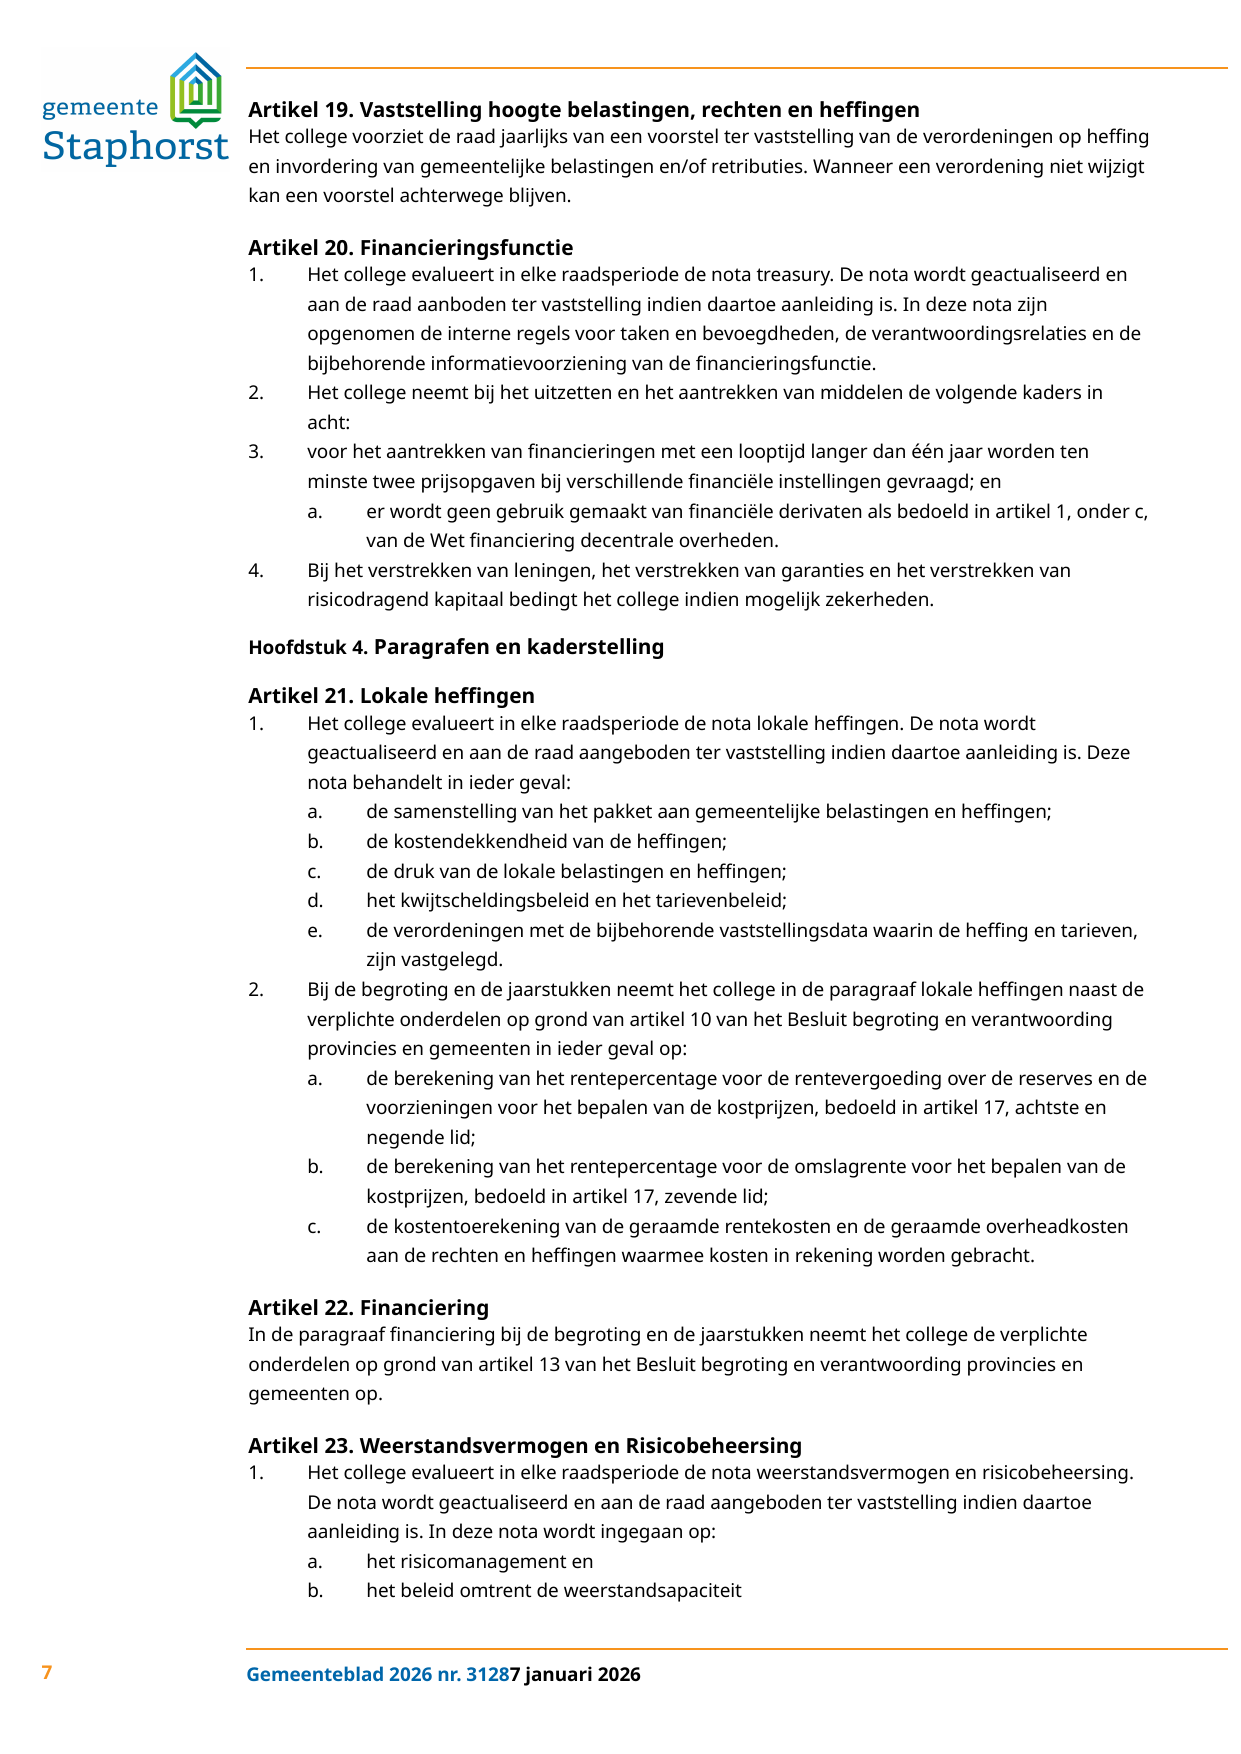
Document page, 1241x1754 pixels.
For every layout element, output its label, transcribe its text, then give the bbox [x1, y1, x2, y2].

list Bij de begroting en de jaarstukken neemt het college in de paragraaf lokale heffingen naast de verplichte onderdelen op grond van artikel 10 van het Besluit begroting en verantwoording provincies en gemeenten in ieder geval op: [248, 976, 1152, 1061]
list de druk van de lokale belastingen en heffingen; [307, 858, 1152, 884]
list het kwijtscheldingsbeleid en het tarievenbeleid; [307, 887, 1152, 913]
list Het college evalueert in elke raadsperiode de nota treasury. De nota wordt geactualiseerd en aan de raad aanboden ter vaststelling indien daartoe aanleiding is. In deze nota zijn opgenomen de interne regels voor taken en bevoegdheden, de verantwoordingsrelaties en de bijbehorende informatievoorziening van de financieringsfunctie. [248, 261, 1152, 376]
list het risicomanagement en [307, 1548, 1152, 1574]
text In de paragraaf financiering bij de begroting en de jaarstukken neemt het college de verplichte onderdelen op grond van artikel 13 van het Besluit begroting en verantwoording provincies en gemeenten op. [248, 1321, 1152, 1406]
list de verordeningen met de bijbehorende vaststellingsdata waarin de heffing en tarieven, zijn vastgelegd. [307, 917, 1152, 972]
list de kostentoerekening van de geraamde rentekosten en de geraamde overheadkosten aan de rechten en heffingen waarmee kosten in rekening worden gebracht. [307, 1213, 1152, 1268]
list Het college neemt bij het uitzetten en het aantrekken van middelen de volgende kaders in acht: [248, 379, 1152, 435]
text Artikel 19. Vaststelling hoogte belastingen, rechten en heffingen [248, 95, 1152, 123]
list de berekening van het rentepercentage voor de omslagrente voor het bepalen van de kostprijzen, bedoeld in artikel 17, zevende lid; [307, 1154, 1152, 1209]
text Hoofdstuk 4. Paragrafen en kaderstelling [248, 632, 1152, 661]
text Artikel 20. Financieringsfunctie [248, 233, 1152, 261]
list Het college evalueert in elke raadsperiode de nota weerstandsvermogen en risicobeheersing. De nota wordt geactualiseerd en aan de raad aangeboden ter vaststelling indien daartoe aanleiding is. In deze nota wordt ingegaan op: [248, 1459, 1152, 1544]
list Het college evalueert in elke raadsperiode de nota lokale heffingen. De nota wordt geactualiseerd en aan de raad aangeboden ter vaststelling indien daartoe aanleiding is. Deze nota behandelt in ieder geval: [248, 710, 1152, 795]
list de samenstelling van het pakket aan gemeentelijke belastingen en heffingen; [307, 799, 1152, 824]
list voor het aantrekken van financieringen met een looptijd langer dan één jaar worden ten minste twee prijsopgaven bij verschillende financiële instellingen gevraagd; en [248, 439, 1152, 494]
text Artikel 21. Lokale heffingen [248, 682, 1152, 710]
picture [41, 47, 231, 172]
list het beleid omtrent de weerstandsapaciteit [307, 1578, 1152, 1603]
text Het college voorziet de raad jaarlijks van een voorstel ter vaststelling van de verordeningen op heffing en invordering van gemeentelijke belastingen en/of retributies. Wanneer een verordening niet wijzigt kan een voorstel achterwege blijven. [248, 123, 1152, 208]
list de kostendekkendheid van de heffingen; [307, 828, 1152, 854]
text Artikel 22. Financiering [248, 1293, 1152, 1321]
list Bij het verstrekken van leningen, het verstrekken van garanties en het verstrekken van risicodragend kapitaal bedingt het college indien mogelijk zekerheden. [248, 557, 1152, 612]
list de berekening van het rentepercentage voor de rentevergoeding over de reserves en de voorzieningen voor het bepalen van de kostprijzen, bedoeld in artikel 17, achtste en negende lid; [307, 1065, 1152, 1150]
list er wordt geen gebruik gemaakt van financiële derivaten als bedoeld in artikel 1, onder c, van de Wet financiering decentrale overheden. [307, 498, 1152, 553]
text Artikel 23. Weerstandsvermogen en Risicobeheersing [248, 1431, 1152, 1459]
